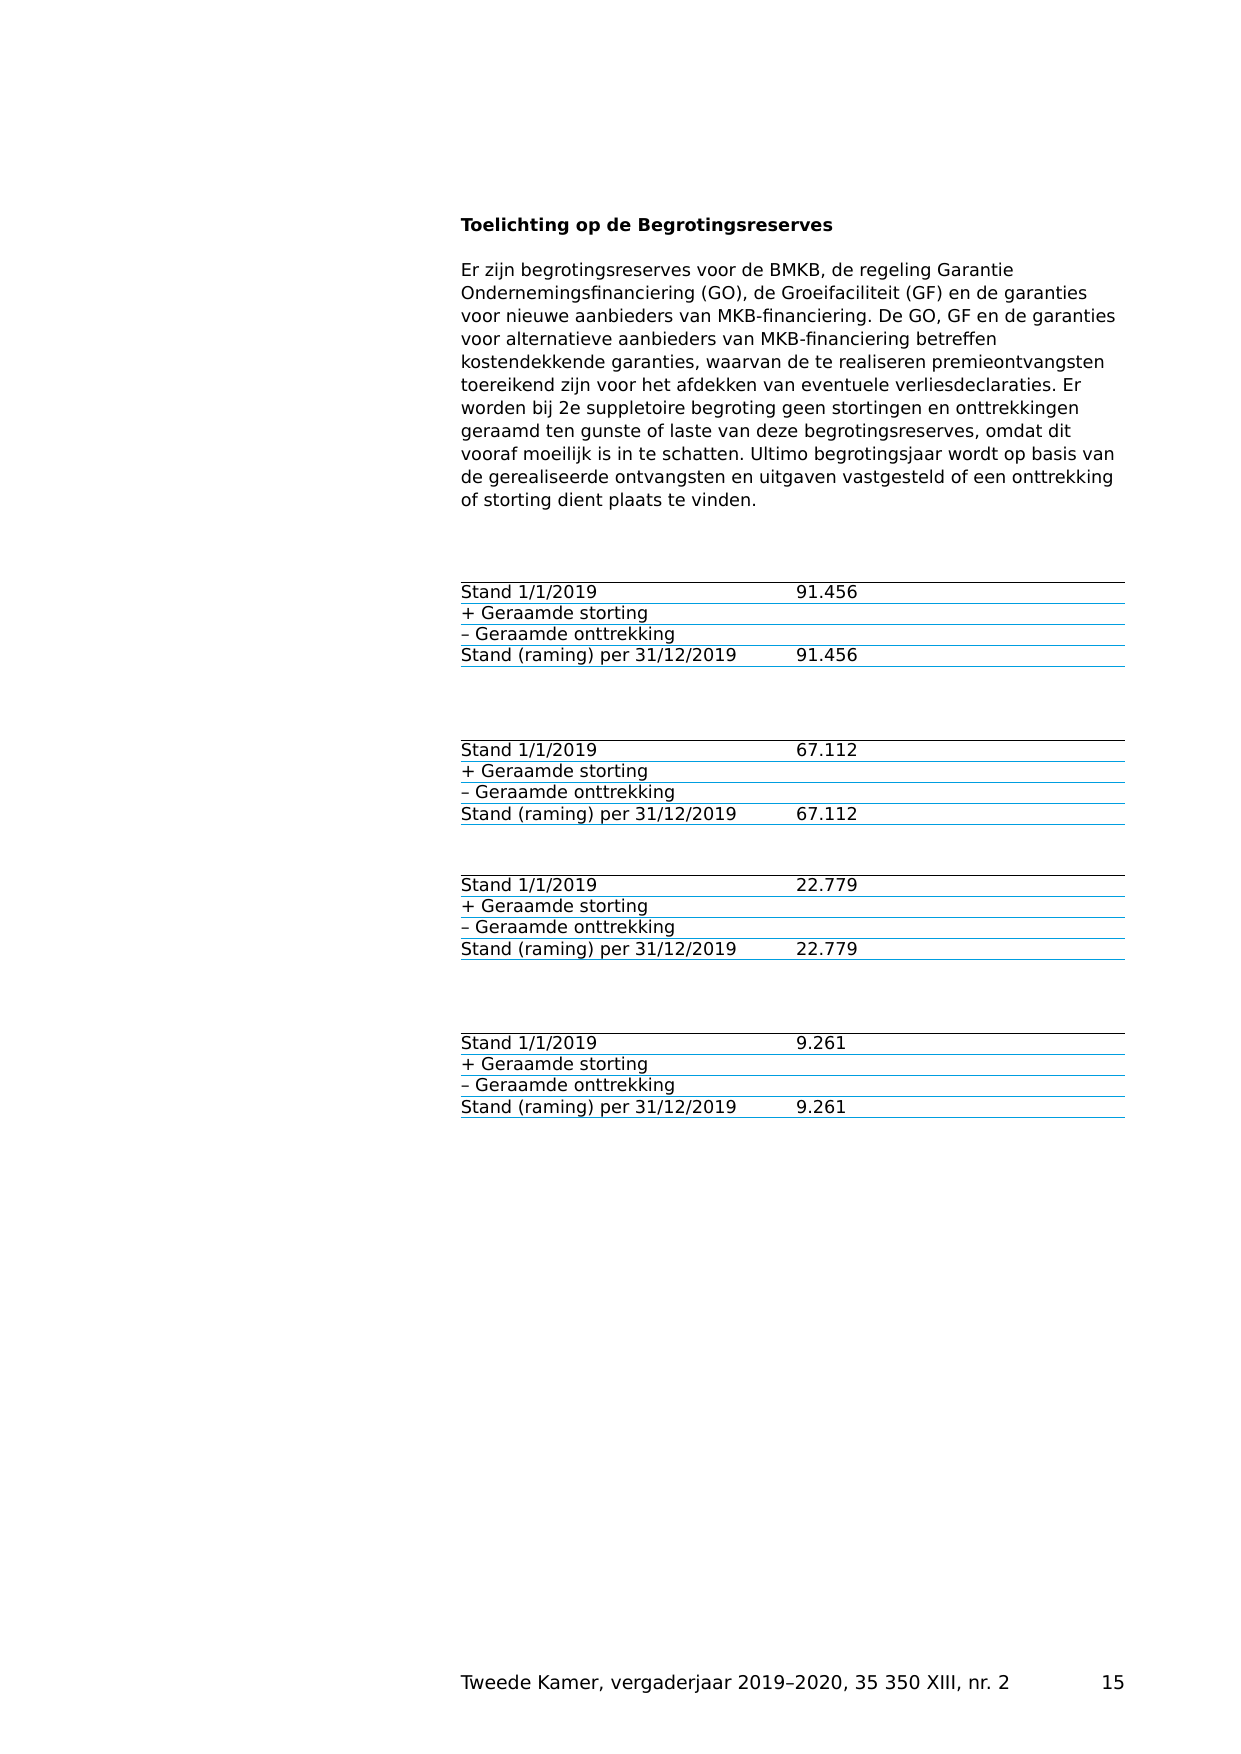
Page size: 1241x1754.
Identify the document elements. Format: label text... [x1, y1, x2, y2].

table_cell + Geraamde storting [461, 604, 793, 624]
table_cell – Geraamde onttrekking [461, 625, 793, 645]
table_cell 91.456 [793, 583, 1125, 603]
table_header Tabel 7 Begrotingsreserve Garantie Ondernemingsfinanciering (GO) (Bedragen x € 1.000) [461, 692, 1125, 739]
table_cell [793, 762, 1125, 782]
table_cell [793, 1076, 1125, 1096]
table_cell – Geraamde onttrekking [461, 918, 793, 938]
table_cell 67.112 [793, 804, 1125, 824]
table_cell [793, 918, 1125, 938]
table_cell 67.112 [793, 741, 1125, 761]
text Toelichting op de Begrotingsreserves [461, 213, 1125, 236]
table_cell Stand (raming) per 31/12/2019 [461, 646, 793, 666]
table_cell – Geraamde onttrekking [461, 783, 793, 803]
table_cell 22.779 [793, 876, 1125, 896]
table_cell – Geraamde onttrekking [461, 1076, 793, 1096]
table_cell 91.456 [793, 646, 1125, 666]
table_cell 9.261 [793, 1097, 1125, 1117]
table_cell Stand 1/1/2019 [461, 583, 793, 603]
table_cell [793, 783, 1125, 803]
table_cell Stand 1/1/2019 [461, 741, 793, 761]
table_cell + Geraamde storting [461, 1055, 793, 1075]
table_cell Stand (raming) per 31/12/2019 [461, 804, 793, 824]
table_cell + Geraamde storting [461, 897, 793, 917]
table_cell 22.779 [793, 939, 1125, 959]
table_cell Stand (raming) per 31/12/2019 [461, 1097, 793, 1117]
table_cell [793, 625, 1125, 645]
table_cell [793, 897, 1125, 917]
table_cell 9.261 [793, 1034, 1125, 1054]
table_cell Stand 1/1/2019 [461, 1034, 793, 1054]
table_header Tabel 8 Begrotingsreserve Groeifaciliteit (Bedragen x € 1.000) [461, 850, 1125, 874]
table_cell Stand 1/1/2019 [461, 876, 793, 896]
table_cell [793, 604, 1125, 624]
table_header Tabel 9 Begrotingsreserve Garantie MKB-faciliteiten (Bedragen x € 1.000) [461, 985, 1125, 1033]
table_header Tabel 6 Begrotingsreserve Borgstelling MKB-kredieten (BMKB) (Bedragen x € 1.000) [461, 534, 1125, 581]
text Er zijn begrotingsreserves voor de BMKB, de regeling Garantie Ondernemingsfinanciering (GO), de Groeifaciliteit (GF) en de garanties voor nieuwe aanbieders van MKB-financiering. De GO, GF en de garanties voor alternatieve aanbieders van MKB-financiering betreffen kostendekkende garanties, waarvan de te realiseren premieontvangsten toereikend zijn voor het afdekken van eventuele verliesdeclaraties. Er worden bij 2e suppletoire begroting geen stortingen en onttrekkingen geraamd ten gunste of laste van deze begrotingsreserves, omdat dit vooraf moeilijk is in te schatten. Ultimo begrotingsjaar wordt op basis van de gerealiseerde ontvangsten en uitgaven vastgesteld of een onttrekking of storting dient plaats te vinden. [461, 258, 1125, 511]
table_cell Stand (raming) per 31/12/2019 [461, 939, 793, 959]
table_cell + Geraamde storting [461, 762, 793, 782]
table_cell [793, 1055, 1125, 1075]
